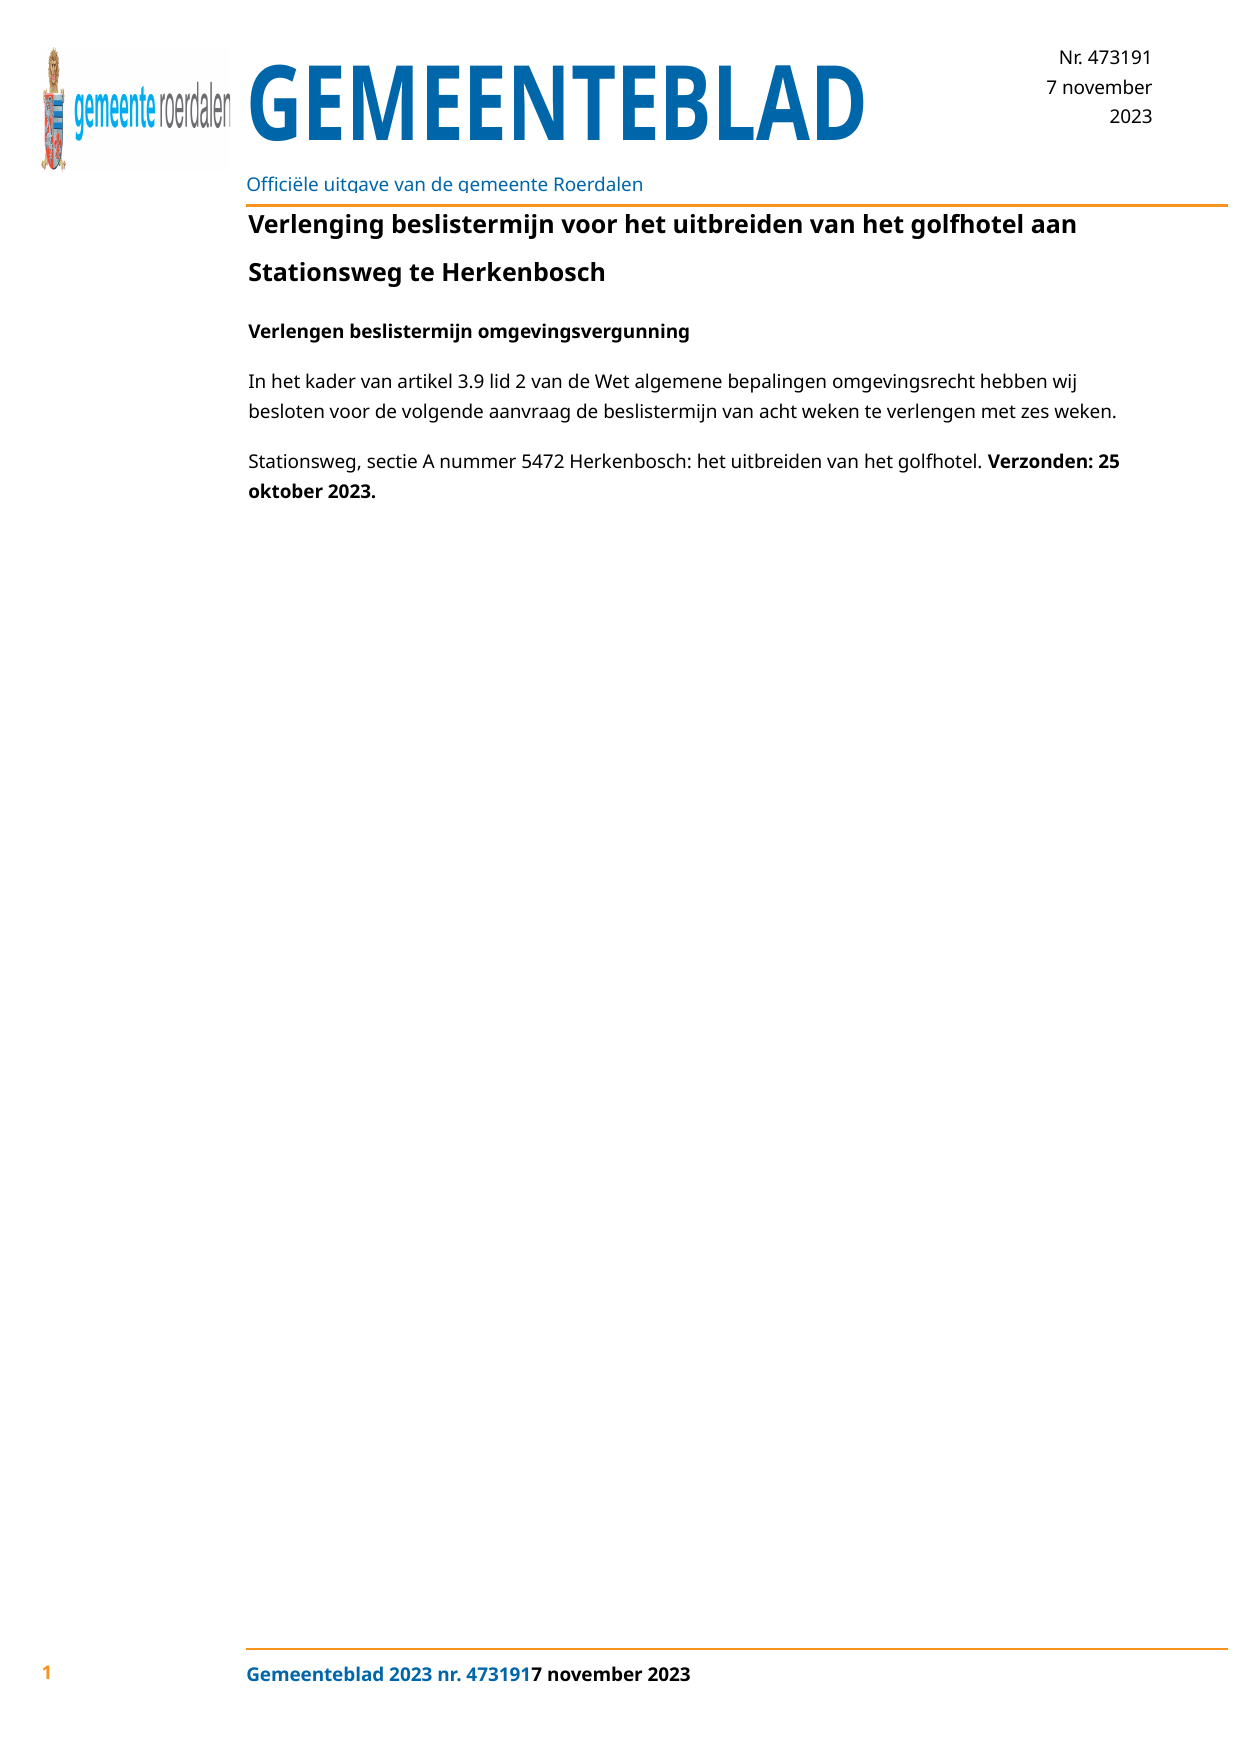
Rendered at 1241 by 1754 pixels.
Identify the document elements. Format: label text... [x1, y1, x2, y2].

picture [41, 47, 231, 172]
text In het kader van artikel 3.9 lid 2 van de Wet algemene bepalingen omgevingsrecht hebben wij besloten voor de volgende aanvraag de beslistermijn van acht weken te verlengen met zes weken. [248, 368, 1152, 424]
text Verlenging beslistermijn voor het uitbreiden van het golfhotel aan Stationsweg te Herkenbosch [248, 207, 1152, 288]
text Verlengen beslistermijn omgevingsvergunning [248, 318, 1152, 344]
text Stationsweg, sectie A nummer 5472 Herkenbosch: het uitbreiden van het golfhotel. Verzonden: 25 oktober 2023. [248, 448, 1152, 504]
